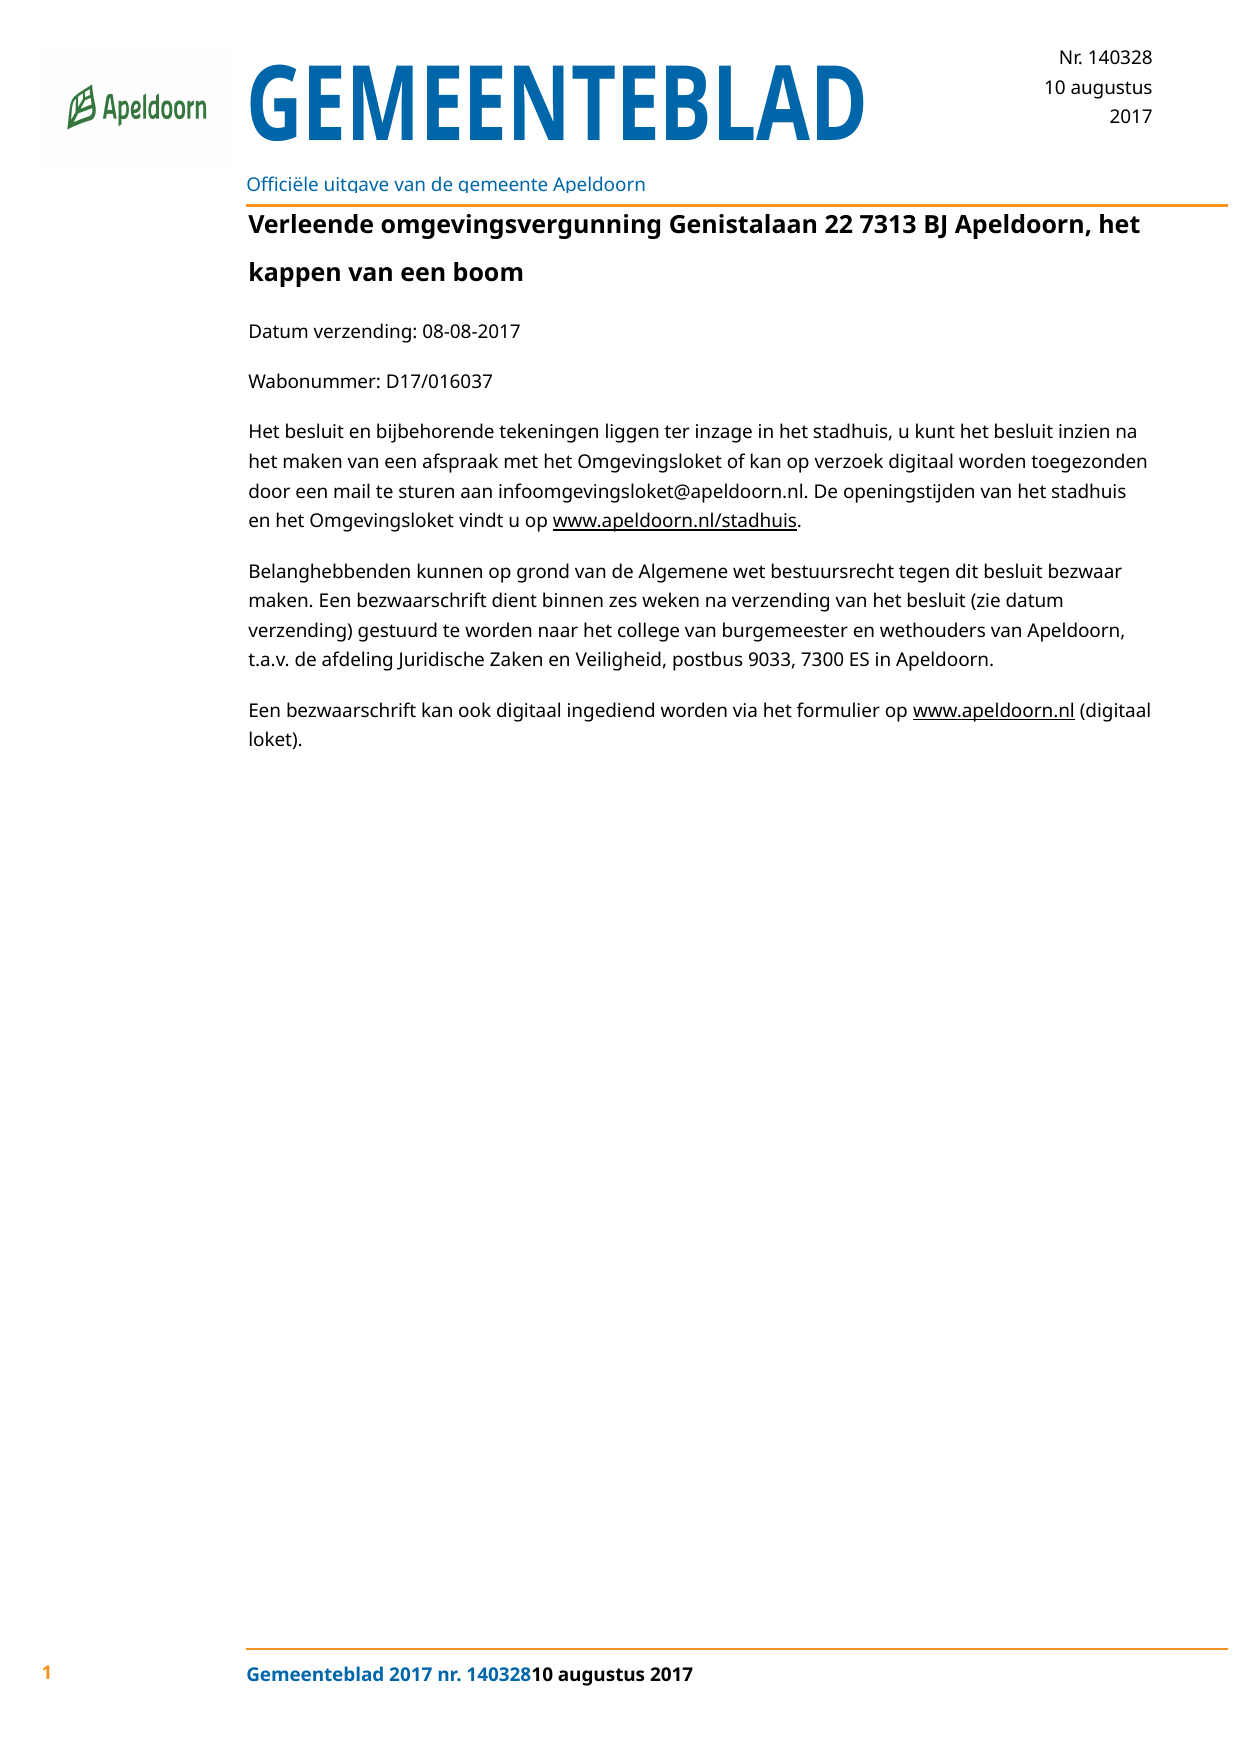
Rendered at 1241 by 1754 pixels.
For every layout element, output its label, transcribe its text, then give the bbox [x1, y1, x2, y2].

text Belanghebbenden kunnen op grond van de Algemene wet bestuursrecht tegen dit besluit bezwaar maken. Een bezwaarschrift dient binnen zes weken na verzending van het besluit (zie datum verzending) gestuurd te worden naar het college van burgemeester en wethouders van Apeldoorn, t.a.v. de afdeling Juridische Zaken en Veiligheid, postbus 9033, 7300 ES in Apeldoorn. [248, 558, 1152, 672]
text Wabonummer: D17/016037 [248, 368, 1152, 394]
text Een bezwaarschrift kan ook digitaal ingediend worden via het formulier op www.apeldoorn.nl (digitaal loket). [248, 697, 1152, 752]
text Datum verzending: 08-08-2017 [248, 318, 1152, 344]
text Verleende omgevingsvergunning Genistalaan 22 7313 BJ Apeldoorn, het kappen van een boom [248, 207, 1152, 288]
picture [41, 47, 231, 172]
text Het besluit en bijbehorende tekeningen liggen ter inzage in het stadhuis, u kunt het besluit inzien na het maken van een afspraak met het Omgevingsloket of kan op verzoek digitaal worden toegezonden door een mail te sturen aan infoomgevingsloket@apeldoorn.nl. De openingstijden van het stadhuis en het Omgevingsloket vindt u op www.apeldoorn.nl/stadhuis. [248, 419, 1152, 533]
